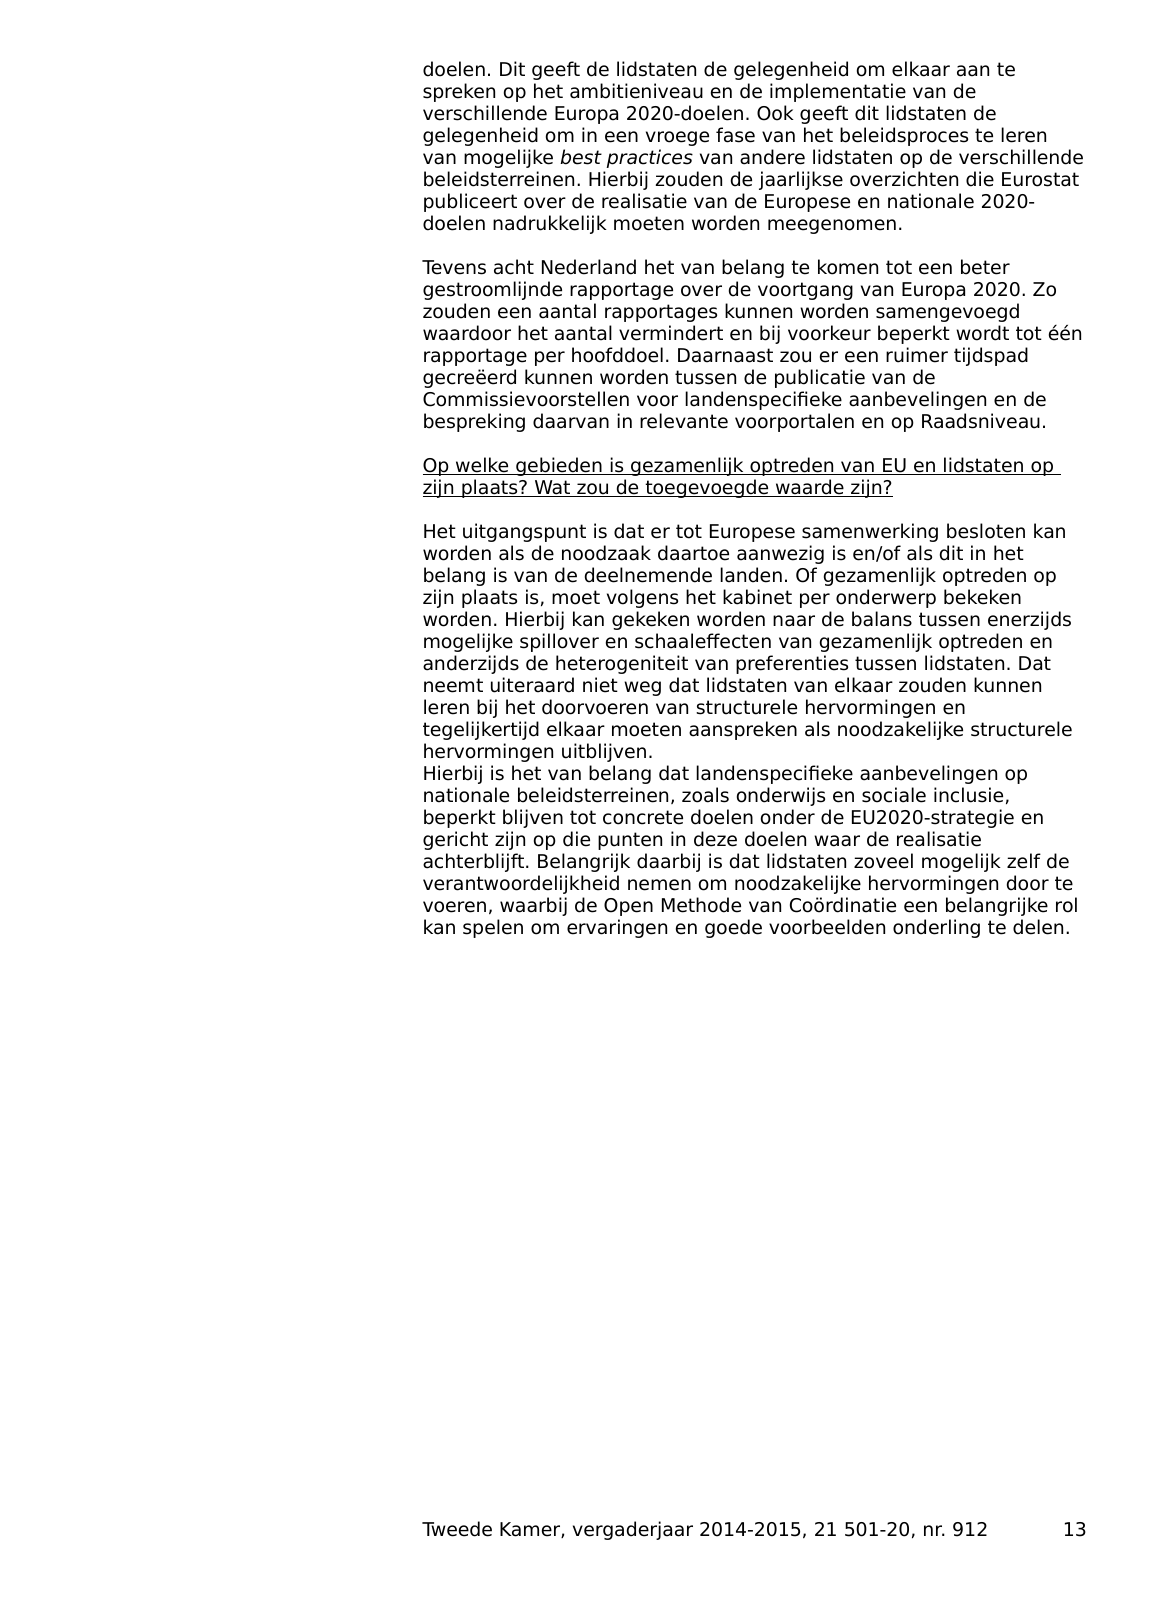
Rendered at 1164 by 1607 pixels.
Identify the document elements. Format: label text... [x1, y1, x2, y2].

text Hierbij is het van belang dat landenspecifieke aanbevelingen op nationale beleidsterreinen, zoals onderwijs en sociale inclusie, beperkt blijven tot concrete doelen onder de EU2020-strategie en gericht zijn op die punten in deze doelen waar de realisatie achterblijft. Belangrijk daarbij is dat lidstaten zoveel mogelijk zelf de verantwoordelijkheid nemen om noodzakelijke hervormingen door te voeren, waarbij de Open Methode van Coördinatie een belangrijke rol kan spelen om ervaringen en goede voorbeelden onderling te delen. [422, 763, 1087, 939]
text Tevens acht Nederland het van belang te komen tot een beter gestroomlijnde rapportage over de voortgang van Europa 2020. Zo zouden een aantal rapportages kunnen worden samengevoegd waardoor het aantal vermindert en bij voorkeur beperkt wordt tot één rapportage per hoofddoel. Daarnaast zou er een ruimer tijdspad gecreëerd kunnen worden tussen de publicatie van de Commissievoorstellen voor landenspecifieke aanbevelingen en de bespreking daarvan in relevante voorportalen en op Raadsniveau. [422, 257, 1087, 433]
text doelen. Dit geeft de lidstaten de gelegenheid om elkaar aan te spreken op het ambitieniveau en de implementatie van de verschillende Europa 2020-doelen. Ook geeft dit lidstaten de gelegenheid om in een vroege fase van het beleidsproces te leren van mogelijke best practices van andere lidstaten op de verschillende beleidsterreinen. Hierbij zouden de jaarlijkse overzichten die Eurostat publiceert over de realisatie van de Europese en nationale 2020-doelen nadrukkelijk moeten worden meegenomen. [422, 59, 1087, 235]
text Het uitgangspunt is dat er tot Europese samenwerking besloten kan worden als de noodzaak daartoe aanwezig is en/of als dit in het belang is van de deelnemende landen. Of gezamenlijk optreden op zijn plaats is, moet volgens het kabinet per onderwerp bekeken worden. Hierbij kan gekeken worden naar de balans tussen enerzijds mogelijke spillover en schaaleffecten van gezamenlijk optreden en anderzijds de heterogeniteit van preferenties tussen lidstaten. Dat neemt uiteraard niet weg dat lidstaten van elkaar zouden kunnen leren bij het doorvoeren van structurele hervormingen en tegelijkertijd elkaar moeten aanspreken als noodzakelijke structurele hervormingen uitblijven. [422, 521, 1087, 763]
subtitle Op welke gebieden is gezamenlijk optreden van EU en lidstaten op zijn plaats? Wat zou de toegevoegde waarde zijn? [422, 455, 1087, 499]
